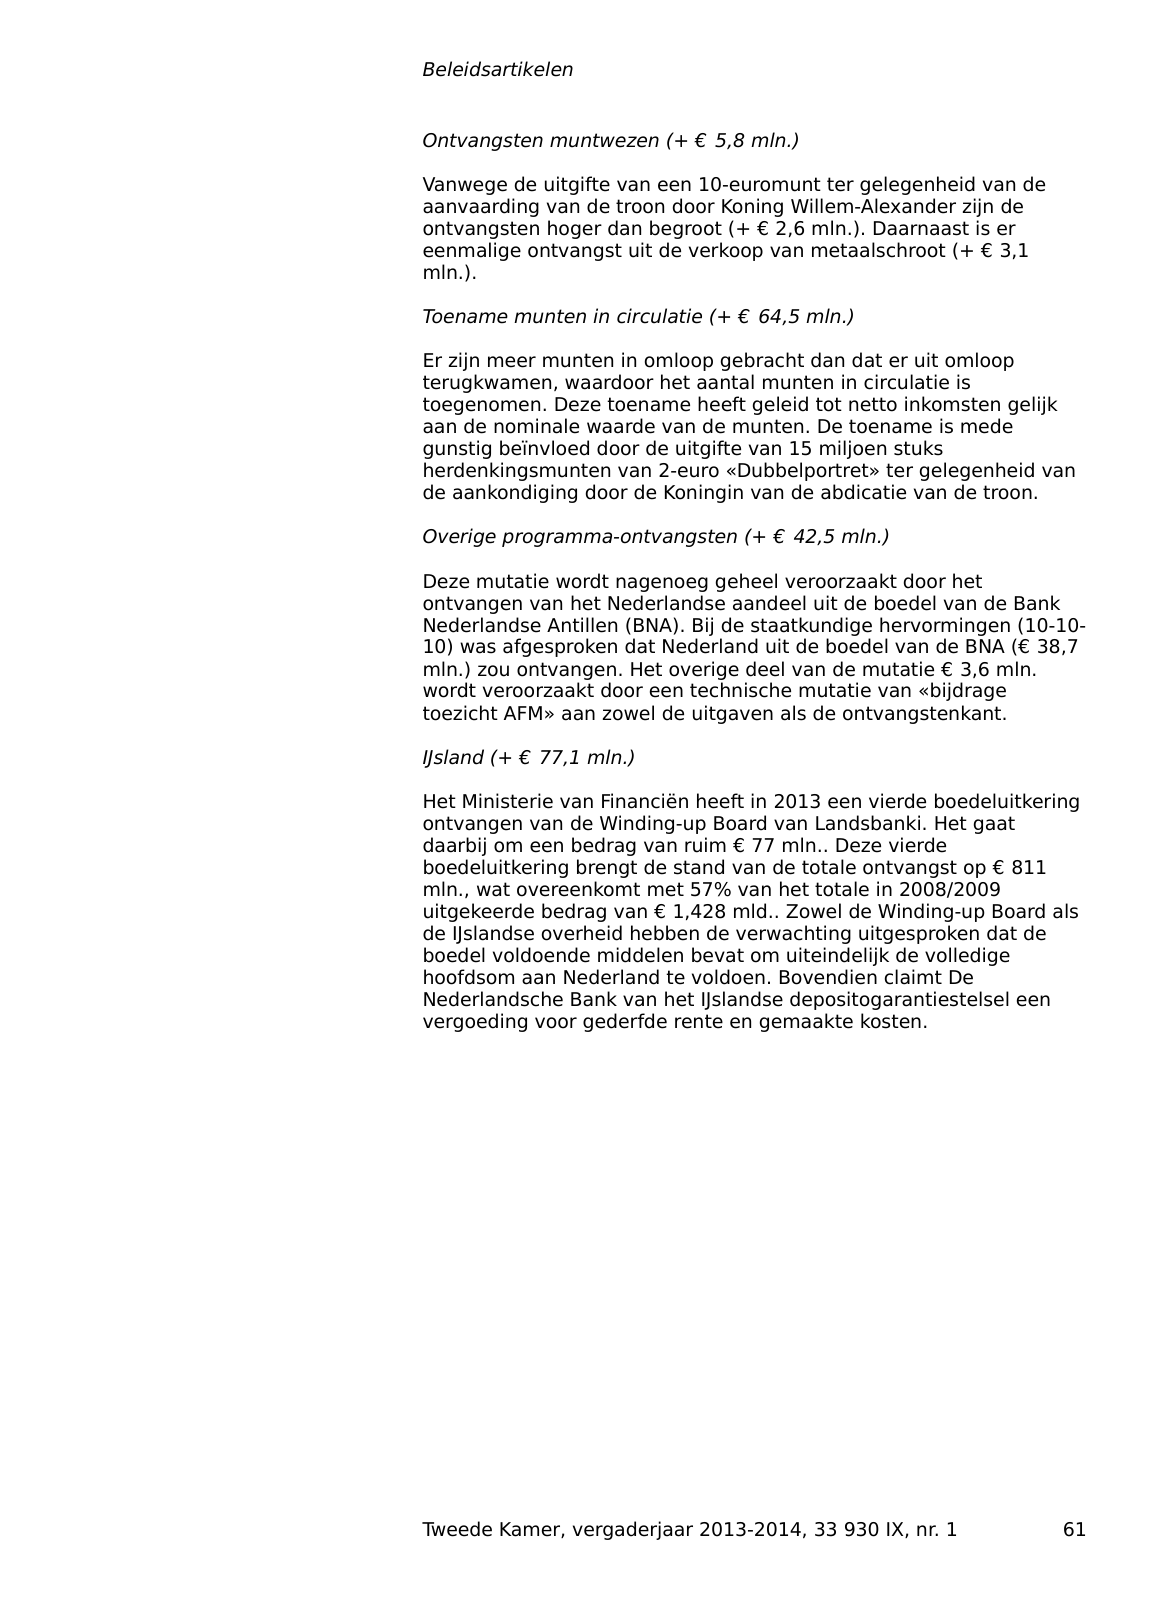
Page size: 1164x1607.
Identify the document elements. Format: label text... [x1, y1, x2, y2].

text Deze mutatie wordt nagenoeg geheel veroorzaakt door het ontvangen van het Nederlandse aandeel uit de boedel van de Bank Nederlandse Antillen (BNA). Bij de staatkundige hervormingen (10-10-10) was afgesproken dat Nederland uit de boedel van de BNA (€ 38,7 mln.) zou ontvangen. Het overige deel van de mutatie € 3,6 mln. wordt veroorzaakt door een technische mutatie van «bijdrage toezicht AFM» aan zowel de uitgaven als de ontvangstenkant. [422, 571, 1087, 724]
subtitle Ontvangsten muntwezen (+ € 5,8 mln.) [422, 130, 1087, 152]
text Er zijn meer munten in omloop gebracht dan dat er uit omloop terugkwamen, waardoor het aantal munten in circulatie is toegenomen. Deze toename heeft geleid tot netto inkomsten gelijk aan de nominale waarde van de munten. De toename is mede gunstig beïnvloed door de uitgifte van 15 miljoen stuks herdenkingsmunten van 2-euro «Dubbelportret» ter gelegenheid van de aankondiging door de Koningin van de abdicatie van de troon. [422, 350, 1087, 504]
subtitle Overige programma-ontvangsten (+ € 42,5 mln.) [422, 526, 1087, 548]
text Het Ministerie van Financiën heeft in 2013 een vierde boedeluitkering ontvangen van de Winding-up Board van Landsbanki. Het gaat daarbij om een bedrag van ruim € 77 mln.. Deze vierde boedeluitkering brengt de stand van de totale ontvangst op € 811 mln., wat overeenkomt met 57% van het totale in 2008/2009 uitgekeerde bedrag van € 1,428 mld.. Zowel de Winding-up Board als de IJslandse overheid hebben de verwachting uitgesproken dat de boedel voldoende middelen bevat om uiteindelijk de volledige hoofdsom aan Nederland te voldoen. Bovendien claimt De Nederlandsche Bank van het IJslandse depositogarantiestelsel een vergoeding voor gederfde rente en gemaakte kosten. [422, 791, 1087, 1032]
subtitle Toename munten in circulatie (+ € 64,5 mln.) [422, 306, 1087, 328]
subtitle IJsland (+ € 77,1 mln.) [422, 747, 1087, 768]
text Vanwege de uitgifte van een 10-euromunt ter gelegenheid van de aanvaarding van de troon door Koning Willem-Alexander zijn de ontvangsten hoger dan begroot (+ € 2,6 mln.). Daarnaast is er eenmalige ontvangst uit de verkoop van metaalschroot (+ € 3,1 mln.). [422, 174, 1087, 284]
